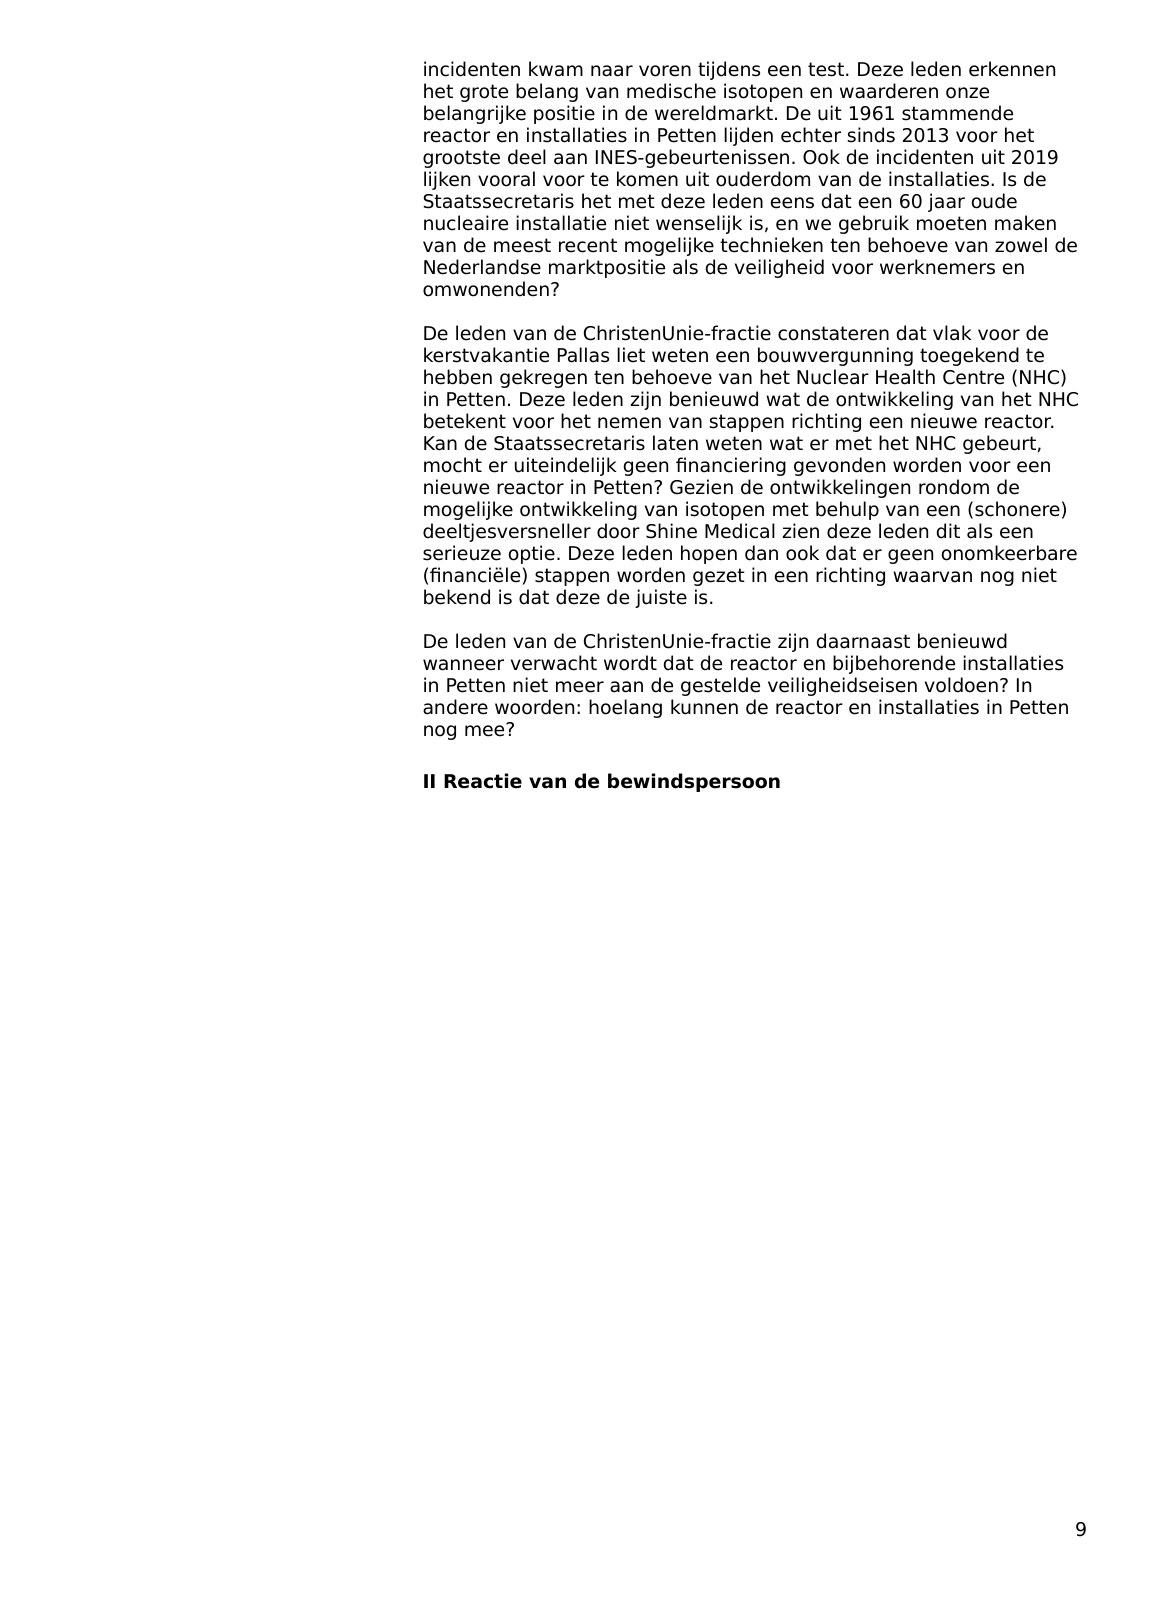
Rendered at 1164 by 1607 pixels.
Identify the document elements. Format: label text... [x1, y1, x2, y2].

text incidenten kwam naar voren tijdens een test. Deze leden erkennen het grote belang van medische isotopen en waarderen onze belangrijke positie in de wereldmarkt. De uit 1961 stammende reactor en installaties in Petten lijden echter sinds 2013 voor het grootste deel aan INES-gebeurtenissen. Ook de incidenten uit 2019 lijken vooral voor te komen uit ouderdom van de installaties. Is de Staatssecretaris het met deze leden eens dat een 60 jaar oude nucleaire installatie niet wenselijk is, en we gebruik moeten maken van de meest recent mogelijke technieken ten behoeve van zowel de Nederlandse marktpositie als de veiligheid voor werknemers en omwonenden? [422, 59, 1087, 301]
subtitle II Reactie van de bewindspersoon [422, 771, 1087, 793]
text De leden van de ChristenUnie-fractie constateren dat vlak voor de kerstvakantie Pallas liet weten een bouwvergunning toegekend te hebben gekregen ten behoeve van het Nuclear Health Centre (NHC) in Petten. Deze leden zijn benieuwd wat de ontwikkeling van het NHC betekent voor het nemen van stappen richting een nieuwe reactor. Kan de Staatssecretaris laten weten wat er met het NHC gebeurt, mocht er uiteindelijk geen financiering gevonden worden voor een nieuwe reactor in Petten? Gezien de ontwikkelingen rondom de mogelijke ontwikkeling van isotopen met behulp van een (schonere) deeltjesversneller door Shine Medical zien deze leden dit als een serieuze optie. Deze leden hopen dan ook dat er geen onomkeerbare (financiële) stappen worden gezet in een richting waarvan nog niet bekend is dat deze de juiste is. [422, 323, 1087, 609]
text De leden van de ChristenUnie-fractie zijn daarnaast benieuwd wanneer verwacht wordt dat de reactor en bijbehorende installaties in Petten niet meer aan de gestelde veiligheidseisen voldoen? In andere woorden: hoelang kunnen de reactor en installaties in Petten nog mee? [422, 631, 1087, 741]
